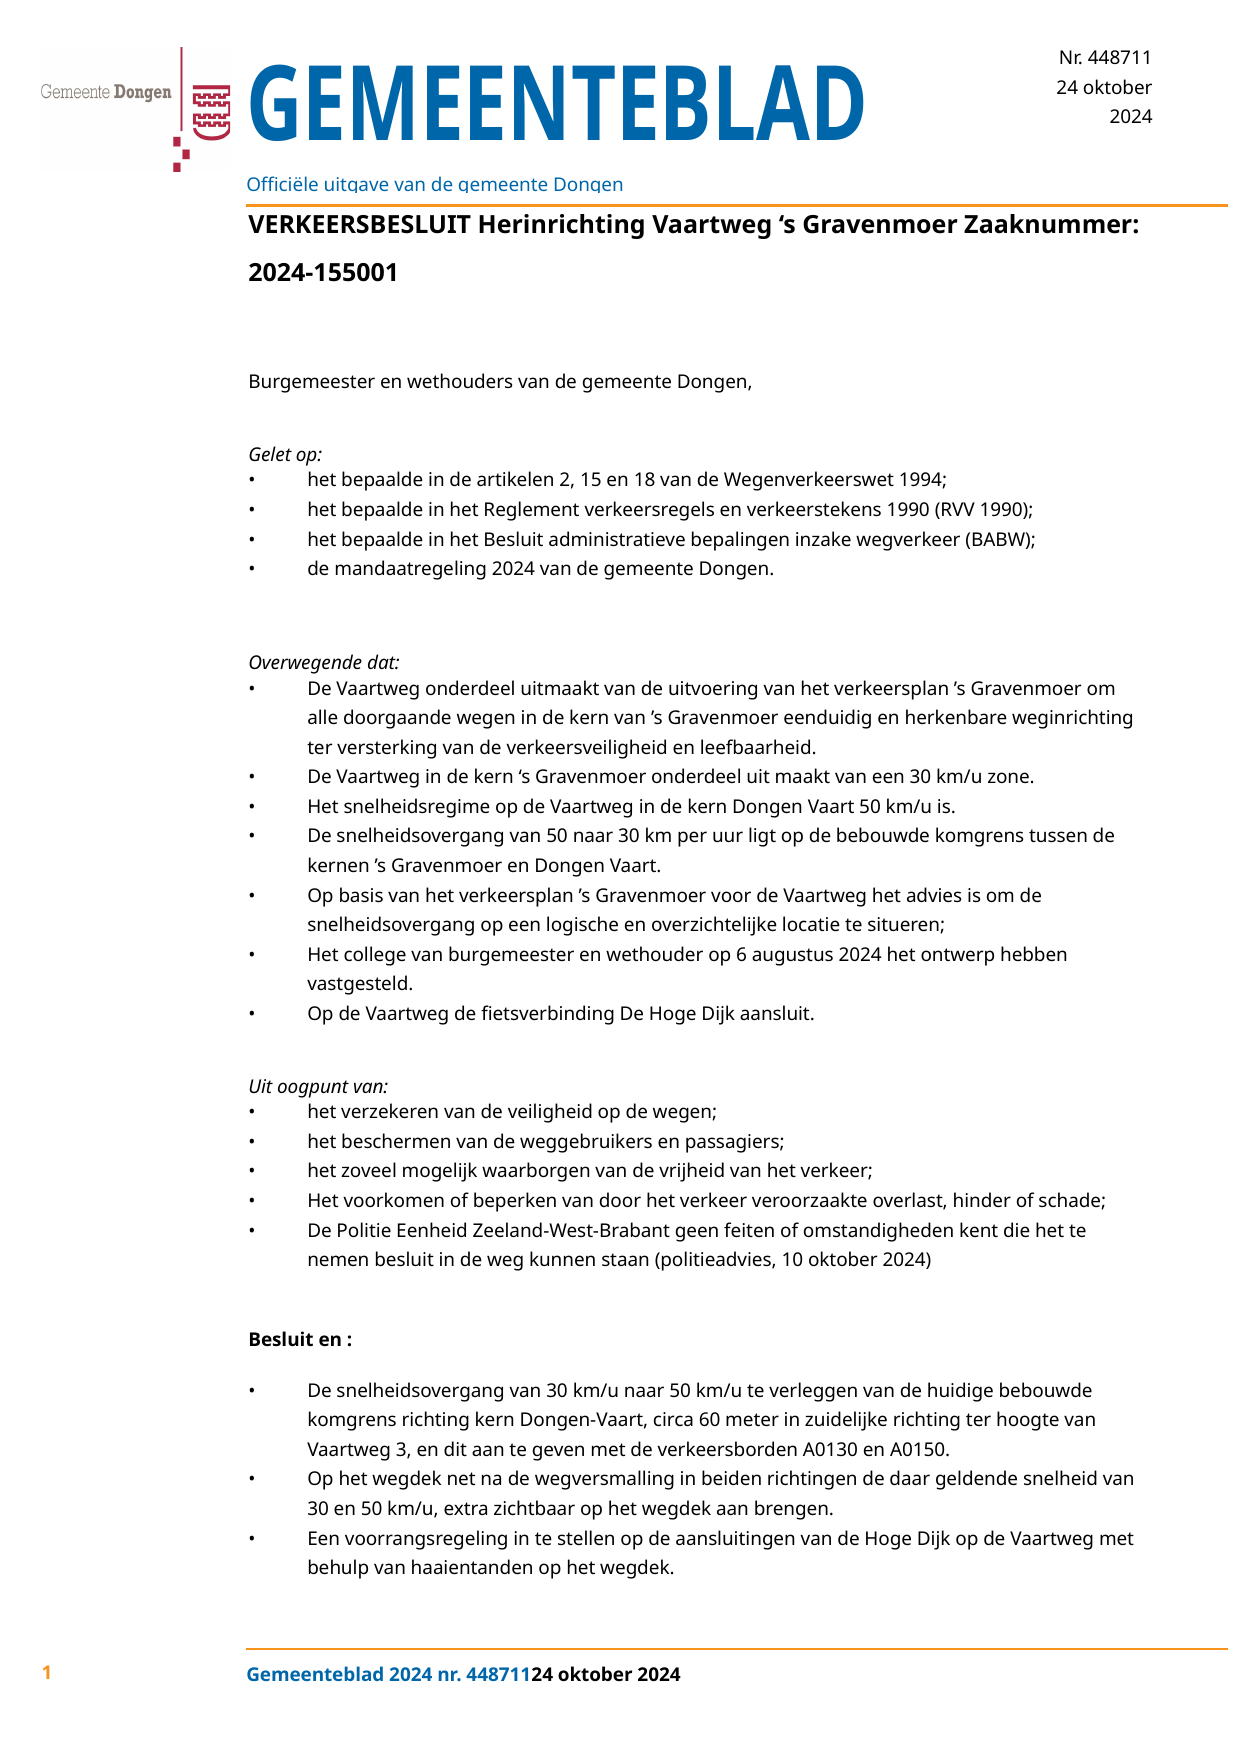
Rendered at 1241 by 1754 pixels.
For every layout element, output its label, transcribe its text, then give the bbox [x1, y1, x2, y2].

list het beschermen van de weggebruikers en passagiers; [248, 1128, 1152, 1154]
list Het snelheidsregime op de Vaartweg in de kern Dongen Vaart 50 km/u is. [248, 793, 1152, 819]
list De snelheidsovergang van 50 naar 30 km per uur ligt op de bebouwde komgrens tussen de kernen ’s Gravenmoer en Dongen Vaart. [248, 823, 1152, 878]
list Het voorkomen of beperken van door het verkeer veroorzaakte overlast, hinder of schade; [248, 1187, 1152, 1213]
list Het college van burgemeester en wethouder op 6 augustus 2024 het ontwerp hebben vastgesteld. [248, 941, 1152, 996]
picture [41, 47, 231, 172]
list het bepaalde in het Besluit administratieve bepalingen inzake wegverkeer (BABW); [248, 526, 1152, 552]
list De snelheidsovergang van 30 km/u naar 50 km/u te verleggen van de huidige bebouwde komgrens richting kern Dongen-Vaart, circa 60 meter in zuidelijke richting ter hoogte van Vaartweg 3, en dit aan te geven met de verkeersborden A0130 en A0150. [248, 1377, 1152, 1462]
list De Vaartweg in de kern ‘s Gravenmoer onderdeel uit maakt van een 30 km/u zone. [248, 763, 1152, 789]
text Uit oogpunt van: [248, 1073, 1152, 1098]
list Op de Vaartweg de fietsverbinding De Hoge Dijk aansluit. [248, 1000, 1152, 1026]
text Gelet op: [248, 441, 1152, 467]
list het verzekeren van de veiligheid op de wegen; [248, 1098, 1152, 1124]
list het bepaalde in het Reglement verkeersregels en verkeerstekens 1990 (RVV 1990); [248, 496, 1152, 522]
list Op basis van het verkeersplan ’s Gravenmoer voor de Vaartweg het advies is om de snelheidsovergang op een logische en overzichtelijke locatie te situeren; [248, 882, 1152, 937]
list Op het wegdek net na de wegversmalling in beiden richtingen de daar geldende snelheid van 30 en 50 km/u, extra zichtbaar op het wegdek aan brengen. [248, 1466, 1152, 1521]
text Burgemeester en wethouders van de gemeente Dongen, [248, 368, 1152, 394]
text Besluit en : [248, 1326, 1152, 1352]
list De Politie Eenheid Zeeland-West-Brabant geen feiten of omstandigheden kent die het te nemen besluit in de weg kunnen staan (politieadvies, 10 oktober 2024) [248, 1217, 1152, 1272]
list het zoveel mogelijk waarborgen van de vrijheid van het verkeer; [248, 1158, 1152, 1183]
list het bepaalde in de artikelen 2, 15 en 18 van de Wegenverkeerswet 1994; [248, 467, 1152, 492]
text Overwegende dat: [248, 649, 1152, 675]
list de mandaatregeling 2024 van de gemeente Dongen. [248, 555, 1152, 581]
text VERKEERSBESLUIT Herinrichting Vaartweg ‘s Gravenmoer Zaaknummer: 2024-155001 [248, 207, 1152, 288]
list Een voorrangsregeling in te stellen op de aansluitingen van de Hoge Dijk op de Vaartweg met behulp van haaientanden op het wegdek. [248, 1525, 1152, 1580]
list De Vaartweg onderdeel uitmaakt van de uitvoering van het verkeersplan ’s Gravenmoer om alle doorgaande wegen in de kern van ’s Gravenmoer eenduidig en herkenbare weginrichting ter versterking van de verkeersveiligheid en leefbaarheid. [248, 675, 1152, 759]
